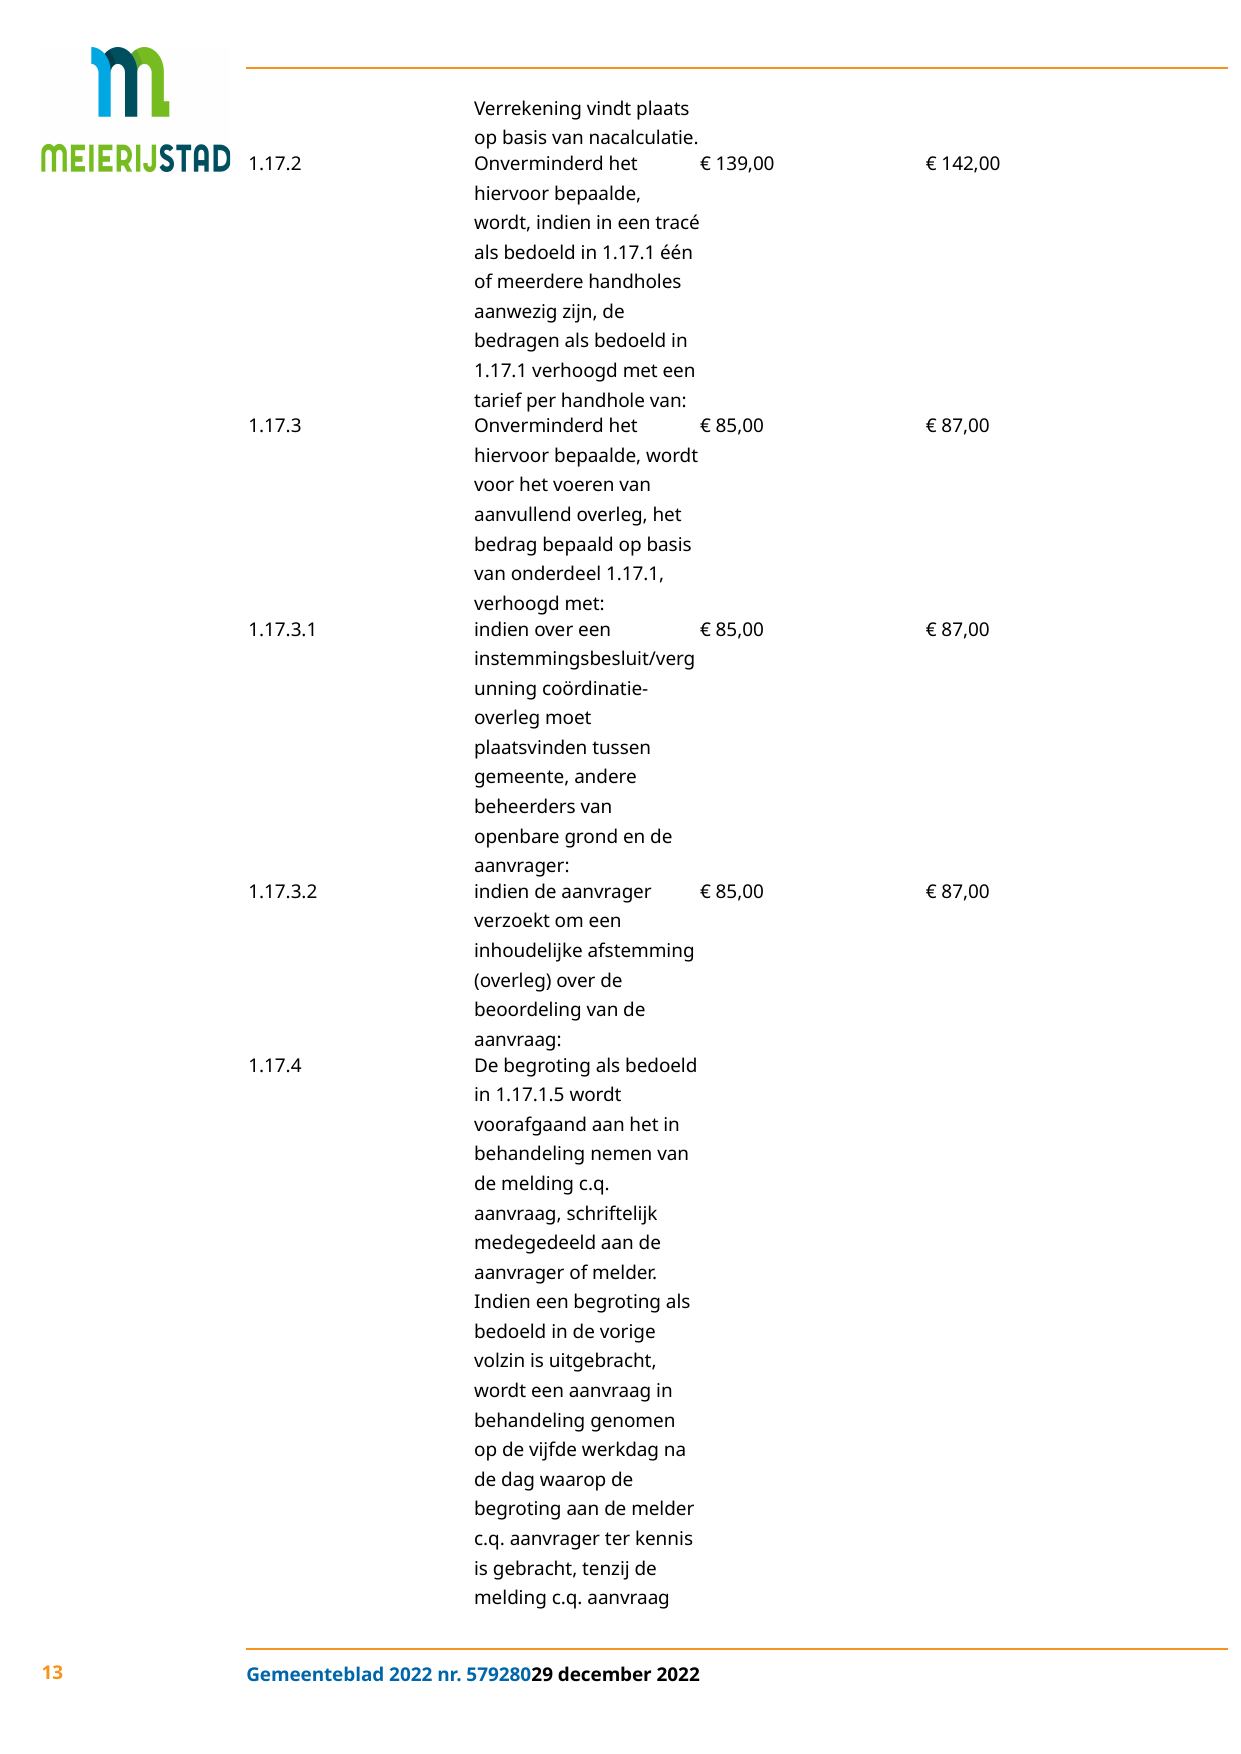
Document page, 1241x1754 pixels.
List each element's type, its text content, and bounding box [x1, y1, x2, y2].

table_cell € 142,00 [926, 150, 1152, 412]
table_cell De begroting als bedoeld in 1.17.1.5 wordt voorafgaand aan het in behandeling nemen van de melding c.q. aanvraag, schriftelijk medegedeeld aan de aanvrager of melder. Indien een begroting als bedoeld in de vorige volzin is uitgebracht, wordt een aanvraag in behandeling genomen op de vijfde werkdag na de dag waarop de begroting aan de melder c.q. aanvrager ter kennis is gebracht, tenzij de melding c.q. aanvraag [474, 1052, 700, 1610]
table_cell 1.17.3 [248, 413, 474, 616]
table_cell 1.17.4 [248, 1052, 474, 1610]
table_cell € 139,00 [700, 150, 926, 412]
table_cell € 85,00 [700, 878, 926, 1052]
table_cell [248, 95, 474, 150]
table_cell € 87,00 [926, 616, 1152, 878]
table_cell Verrekening vindt plaats op basis van nacalculatie. [474, 95, 700, 150]
table_cell [926, 95, 1152, 150]
table_cell € 87,00 [926, 878, 1152, 1052]
table_cell indien de aanvrager verzoekt om een inhoudelijke afstemming (overleg) over de beoordeling van de aanvraag: [474, 878, 700, 1052]
table_cell € 87,00 [926, 413, 1152, 616]
table_cell indien over een instemmingsbesluit/vergunning coördinatie-overleg moet plaatsvinden tussen gemeente, andere beheerders van openbare grond en de aanvrager: [474, 616, 700, 878]
table_cell [700, 1052, 926, 1610]
table_cell [700, 95, 926, 150]
table_cell 1.17.3.1 [248, 616, 474, 878]
table_cell [926, 1052, 1152, 1610]
table_cell 1.17.3.2 [248, 878, 474, 1052]
table_cell Onverminderd het hiervoor bepaalde, wordt voor het voeren van aanvullend overleg, het bedrag bepaald op basis van onderdeel 1.17.1, verhoogd met: [474, 413, 700, 616]
table_cell 1.17.2 [248, 150, 474, 412]
table_cell € 85,00 [700, 413, 926, 616]
table_cell € 85,00 [700, 616, 926, 878]
table_cell Onverminderd het hiervoor bepaalde, wordt, indien in een tracé als bedoeld in 1.17.1 één of meerdere handholes aanwezig zijn, de bedragen als bedoeld in 1.17.1 verhoogd met een tarief per handhole van: [474, 150, 700, 412]
picture [41, 47, 231, 172]
